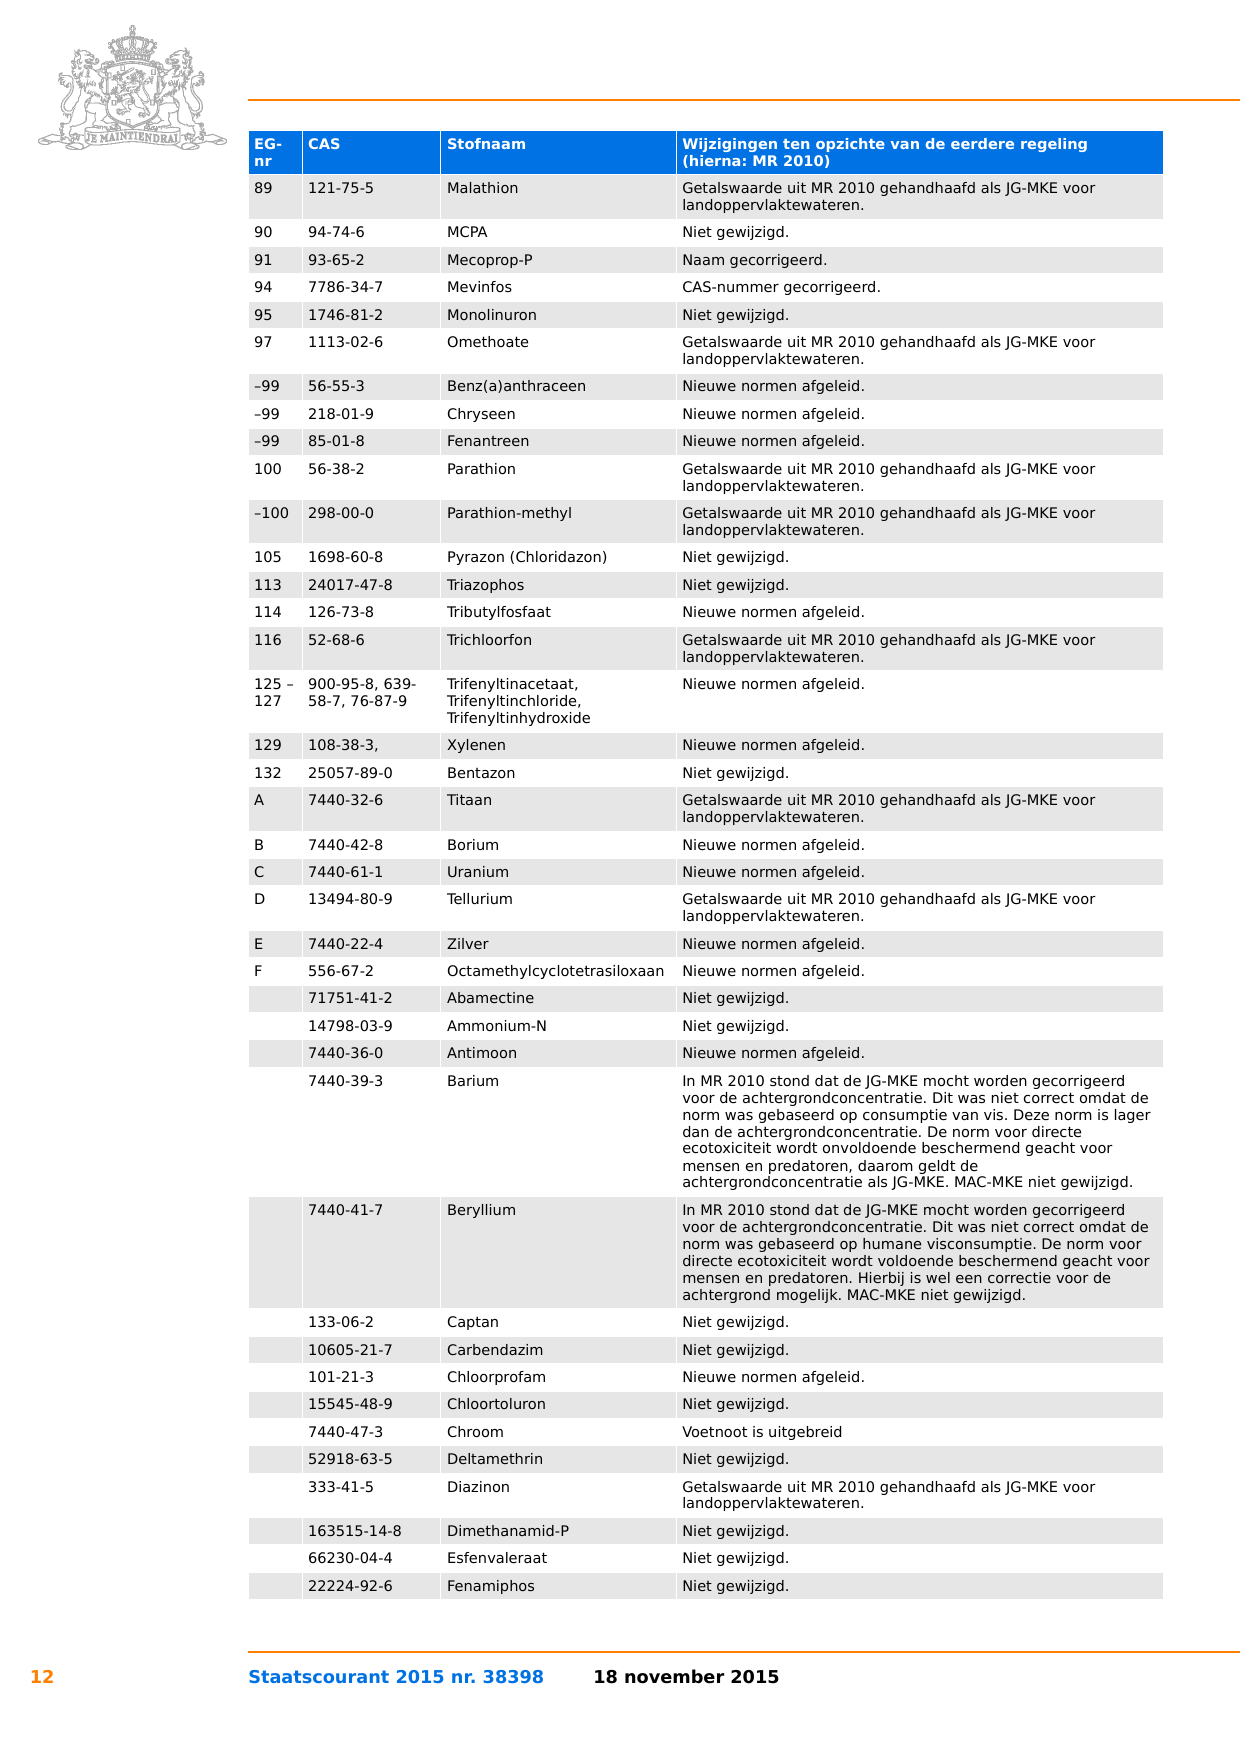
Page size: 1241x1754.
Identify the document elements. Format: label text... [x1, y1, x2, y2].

table_cell 7440-42-8 [303, 832, 440, 858]
table_cell 1746-81-2 [303, 302, 440, 328]
table_cell [249, 1419, 302, 1445]
table_cell Trifenyltinacetaat, Trifenyltinchloride, Trifenyltinhydroxide [441, 671, 676, 731]
table_cell 163515-14-8 [303, 1518, 440, 1544]
table_cell Tellurium [441, 886, 676, 930]
table_cell 13494-80-9 [303, 886, 440, 930]
table_cell 333-41-5 [303, 1474, 440, 1517]
table_cell 7440-61-1 [303, 859, 440, 885]
table_cell 7440-36-0 [303, 1040, 440, 1067]
table_cell Getalswaarde uit MR 2010 gehandhaafd als JG-MKE voor landoppervlaktewateren. [677, 1474, 1163, 1517]
table_cell Tributylfosfaat [441, 599, 676, 626]
table_cell Xylenen [441, 733, 676, 759]
table_cell 22224-92-6 [303, 1573, 440, 1599]
table_cell Pyrazon (Chloridazon) [441, 545, 676, 571]
table_header Wijzigingen ten opzichte van de eerdere regeling (hierna: MR 2010) [677, 131, 1163, 174]
table_cell [249, 986, 302, 1012]
table_cell 93-65-2 [303, 247, 440, 273]
table_cell 90 [249, 220, 302, 246]
table_cell 7440-39-3 [303, 1068, 440, 1196]
table_cell [249, 1364, 302, 1391]
table_cell Nieuwe normen afgeleid. [677, 931, 1163, 957]
table_cell Barium [441, 1068, 676, 1196]
table_cell Nieuwe normen afgeleid. [677, 374, 1163, 400]
table_cell [249, 1040, 302, 1067]
table_cell Naam gecorrigeerd. [677, 247, 1163, 273]
table_cell 116 [249, 627, 302, 670]
table_cell Fenamiphos [441, 1573, 676, 1599]
table_cell [249, 1573, 302, 1599]
table_header Stofnaam [441, 131, 676, 174]
table_cell [249, 1446, 302, 1473]
table_cell Antimoon [441, 1040, 676, 1067]
table_cell Deltamethrin [441, 1446, 676, 1473]
table_cell 7440-22-4 [303, 931, 440, 957]
table_cell –99 [249, 374, 302, 400]
table_cell [249, 1474, 302, 1517]
table_cell Getalswaarde uit MR 2010 gehandhaafd als JG-MKE voor landoppervlaktewateren. [677, 329, 1163, 373]
table_cell Monolinuron [441, 302, 676, 328]
table_cell B [249, 832, 302, 858]
table_cell 900-95-8, 639-58-7, 76-87-9 [303, 671, 440, 731]
table_cell 52-68-6 [303, 627, 440, 670]
table_cell Nieuwe normen afgeleid. [677, 958, 1163, 984]
table_cell 7440-32-6 [303, 787, 440, 831]
table_cell Getalswaarde uit MR 2010 gehandhaafd als JG-MKE voor landoppervlaktewateren. [677, 500, 1163, 543]
table_cell 101-21-3 [303, 1364, 440, 1391]
table_cell Uranium [441, 859, 676, 885]
table_cell Triazophos [441, 572, 676, 598]
table_cell [249, 1392, 302, 1418]
table_cell 556-67-2 [303, 958, 440, 984]
table_cell Nieuwe normen afgeleid. [677, 401, 1163, 427]
table_cell 15545-48-9 [303, 1392, 440, 1418]
table_cell –100 [249, 500, 302, 543]
table_cell 7786-34-7 [303, 275, 440, 301]
table_cell Borium [441, 832, 676, 858]
table_cell 113 [249, 572, 302, 598]
table_cell Ammonium-N [441, 1013, 676, 1039]
table_cell 126-73-8 [303, 599, 440, 626]
table_cell F [249, 958, 302, 984]
table_cell Nieuwe normen afgeleid. [677, 733, 1163, 759]
table_cell 129 [249, 733, 302, 759]
table_cell Mecoprop-P [441, 247, 676, 273]
table_cell Voetnoot is uitgebreid [677, 1419, 1163, 1445]
table_cell Beryllium [441, 1197, 676, 1308]
table_cell –99 [249, 401, 302, 427]
table_cell Nieuwe normen afgeleid. [677, 671, 1163, 731]
table_cell 85-01-8 [303, 429, 440, 455]
table_cell 71751-41-2 [303, 986, 440, 1012]
table_cell Zilver [441, 931, 676, 957]
table_cell 66230-04-4 [303, 1546, 440, 1572]
table_cell [249, 1068, 302, 1196]
table_cell [249, 1546, 302, 1572]
table_cell In MR 2010 stond dat de JG-MKE mocht worden gecorrigeerd voor de achtergrondconcentratie. Dit was niet correct omdat de norm was gebaseerd op consumptie van vis. Deze norm is lager dan de achtergrondconcentratie. De norm voor directe ecotoxiciteit wordt onvoldoende beschermend geacht voor mensen en predatoren, daarom geldt de achtergrondconcentratie als JG-MKE. MAC-MKE niet gewijzigd. [677, 1068, 1163, 1196]
table_cell Niet gewijzigd. [677, 986, 1163, 1012]
table_cell 56-55-3 [303, 374, 440, 400]
table_cell 25057-89-0 [303, 760, 440, 786]
table_cell Niet gewijzigd. [677, 1013, 1163, 1039]
table_cell Chroom [441, 1419, 676, 1445]
table_cell Captan [441, 1309, 676, 1336]
table_cell Getalswaarde uit MR 2010 gehandhaafd als JG-MKE voor landoppervlaktewateren. [677, 787, 1163, 831]
table_cell C [249, 859, 302, 885]
table_cell 132 [249, 760, 302, 786]
table_cell 52918-63-5 [303, 1446, 440, 1473]
table_cell Niet gewijzigd. [677, 1573, 1163, 1599]
table_cell Parathion-methyl [441, 500, 676, 543]
table_cell [249, 1309, 302, 1336]
table_cell A [249, 787, 302, 831]
table_cell Niet gewijzigd. [677, 220, 1163, 246]
table_cell Diazinon [441, 1474, 676, 1517]
table_cell MCPA [441, 220, 676, 246]
table_cell 1698-60-8 [303, 545, 440, 571]
table_cell 89 [249, 175, 302, 219]
table_cell Niet gewijzigd. [677, 1392, 1163, 1418]
table_cell [249, 1197, 302, 1308]
table_cell Trichloorfon [441, 627, 676, 670]
table_cell Nieuwe normen afgeleid. [677, 429, 1163, 455]
table_cell Niet gewijzigd. [677, 1546, 1163, 1572]
table_cell In MR 2010 stond dat de JG-MKE mocht worden gecorrigeerd voor de achtergrondconcentratie. Dit was niet correct omdat de norm was gebaseerd op humane visconsumptie. De norm voor directe ecotoxiciteit wordt voldoende beschermend geacht voor mensen en predatoren. Hierbij is wel een correctie voor de achtergrond mogelijk. MAC-MKE niet gewijzigd. [677, 1197, 1163, 1308]
table_cell 97 [249, 329, 302, 373]
table_cell 94 [249, 275, 302, 301]
table_cell 125 – 127 [249, 671, 302, 731]
table_header EG-nr [249, 131, 302, 174]
table_cell Getalswaarde uit MR 2010 gehandhaafd als JG-MKE voor landoppervlaktewateren. [677, 886, 1163, 930]
table_cell Benz(a)anthraceen [441, 374, 676, 400]
table_cell Nieuwe normen afgeleid. [677, 599, 1163, 626]
table_cell 7440-41-7 [303, 1197, 440, 1308]
table_cell Nieuwe normen afgeleid. [677, 1040, 1163, 1067]
table_cell Niet gewijzigd. [677, 1446, 1163, 1473]
table_cell [249, 1337, 302, 1363]
table_header CAS [303, 131, 440, 174]
table_cell Mevinfos [441, 275, 676, 301]
table_cell 298-00-0 [303, 500, 440, 543]
table_cell Carbendazim [441, 1337, 676, 1363]
table_cell Chloorprofam [441, 1364, 676, 1391]
table_cell Malathion [441, 175, 676, 219]
table_cell Nieuwe normen afgeleid. [677, 1364, 1163, 1391]
table_cell 95 [249, 302, 302, 328]
table_cell Omethoate [441, 329, 676, 373]
table_cell Octamethylcyclotetrasiloxaan [441, 958, 676, 984]
table_cell Niet gewijzigd. [677, 572, 1163, 598]
table_cell Getalswaarde uit MR 2010 gehandhaafd als JG-MKE voor landoppervlaktewateren. [677, 175, 1163, 219]
table_cell Niet gewijzigd. [677, 545, 1163, 571]
table_cell Nieuwe normen afgeleid. [677, 832, 1163, 858]
table_cell 1113-02-6 [303, 329, 440, 373]
table_cell Niet gewijzigd. [677, 1337, 1163, 1363]
picture [38, 25, 227, 150]
table_cell 100 [249, 456, 302, 499]
table_cell Abamectine [441, 986, 676, 1012]
table_cell Fenantreen [441, 429, 676, 455]
table_cell [249, 1013, 302, 1039]
table_cell 7440-47-3 [303, 1419, 440, 1445]
table_cell 91 [249, 247, 302, 273]
table_cell Esfenvaleraat [441, 1546, 676, 1572]
table_cell Chloortoluron [441, 1392, 676, 1418]
table_cell Niet gewijzigd. [677, 1518, 1163, 1544]
table_cell 218-01-9 [303, 401, 440, 427]
table_cell Parathion [441, 456, 676, 499]
table_cell E [249, 931, 302, 957]
table_cell D [249, 886, 302, 930]
table_cell 56-38-2 [303, 456, 440, 499]
table_cell –99 [249, 429, 302, 455]
table_cell [249, 1518, 302, 1544]
table_cell Chryseen [441, 401, 676, 427]
table_cell CAS-nummer gecorrigeerd. [677, 275, 1163, 301]
table_cell 114 [249, 599, 302, 626]
table_cell Bentazon [441, 760, 676, 786]
table_cell 24017-47-8 [303, 572, 440, 598]
table_cell 108-38-3, [303, 733, 440, 759]
table_cell Niet gewijzigd. [677, 302, 1163, 328]
table_cell Getalswaarde uit MR 2010 gehandhaafd als JG-MKE voor landoppervlaktewateren. [677, 627, 1163, 670]
table_cell 10605-21-7 [303, 1337, 440, 1363]
table_cell Titaan [441, 787, 676, 831]
table_cell Getalswaarde uit MR 2010 gehandhaafd als JG-MKE voor landoppervlaktewateren. [677, 456, 1163, 499]
table_cell 14798-03-9 [303, 1013, 440, 1039]
table_cell Niet gewijzigd. [677, 760, 1163, 786]
table_cell Nieuwe normen afgeleid. [677, 859, 1163, 885]
table_cell 94-74-6 [303, 220, 440, 246]
table_cell Niet gewijzigd. [677, 1309, 1163, 1336]
table_cell 121-75-5 [303, 175, 440, 219]
table_cell Dimethanamid-P [441, 1518, 676, 1544]
table_cell 105 [249, 545, 302, 571]
table_cell 133-06-2 [303, 1309, 440, 1336]
